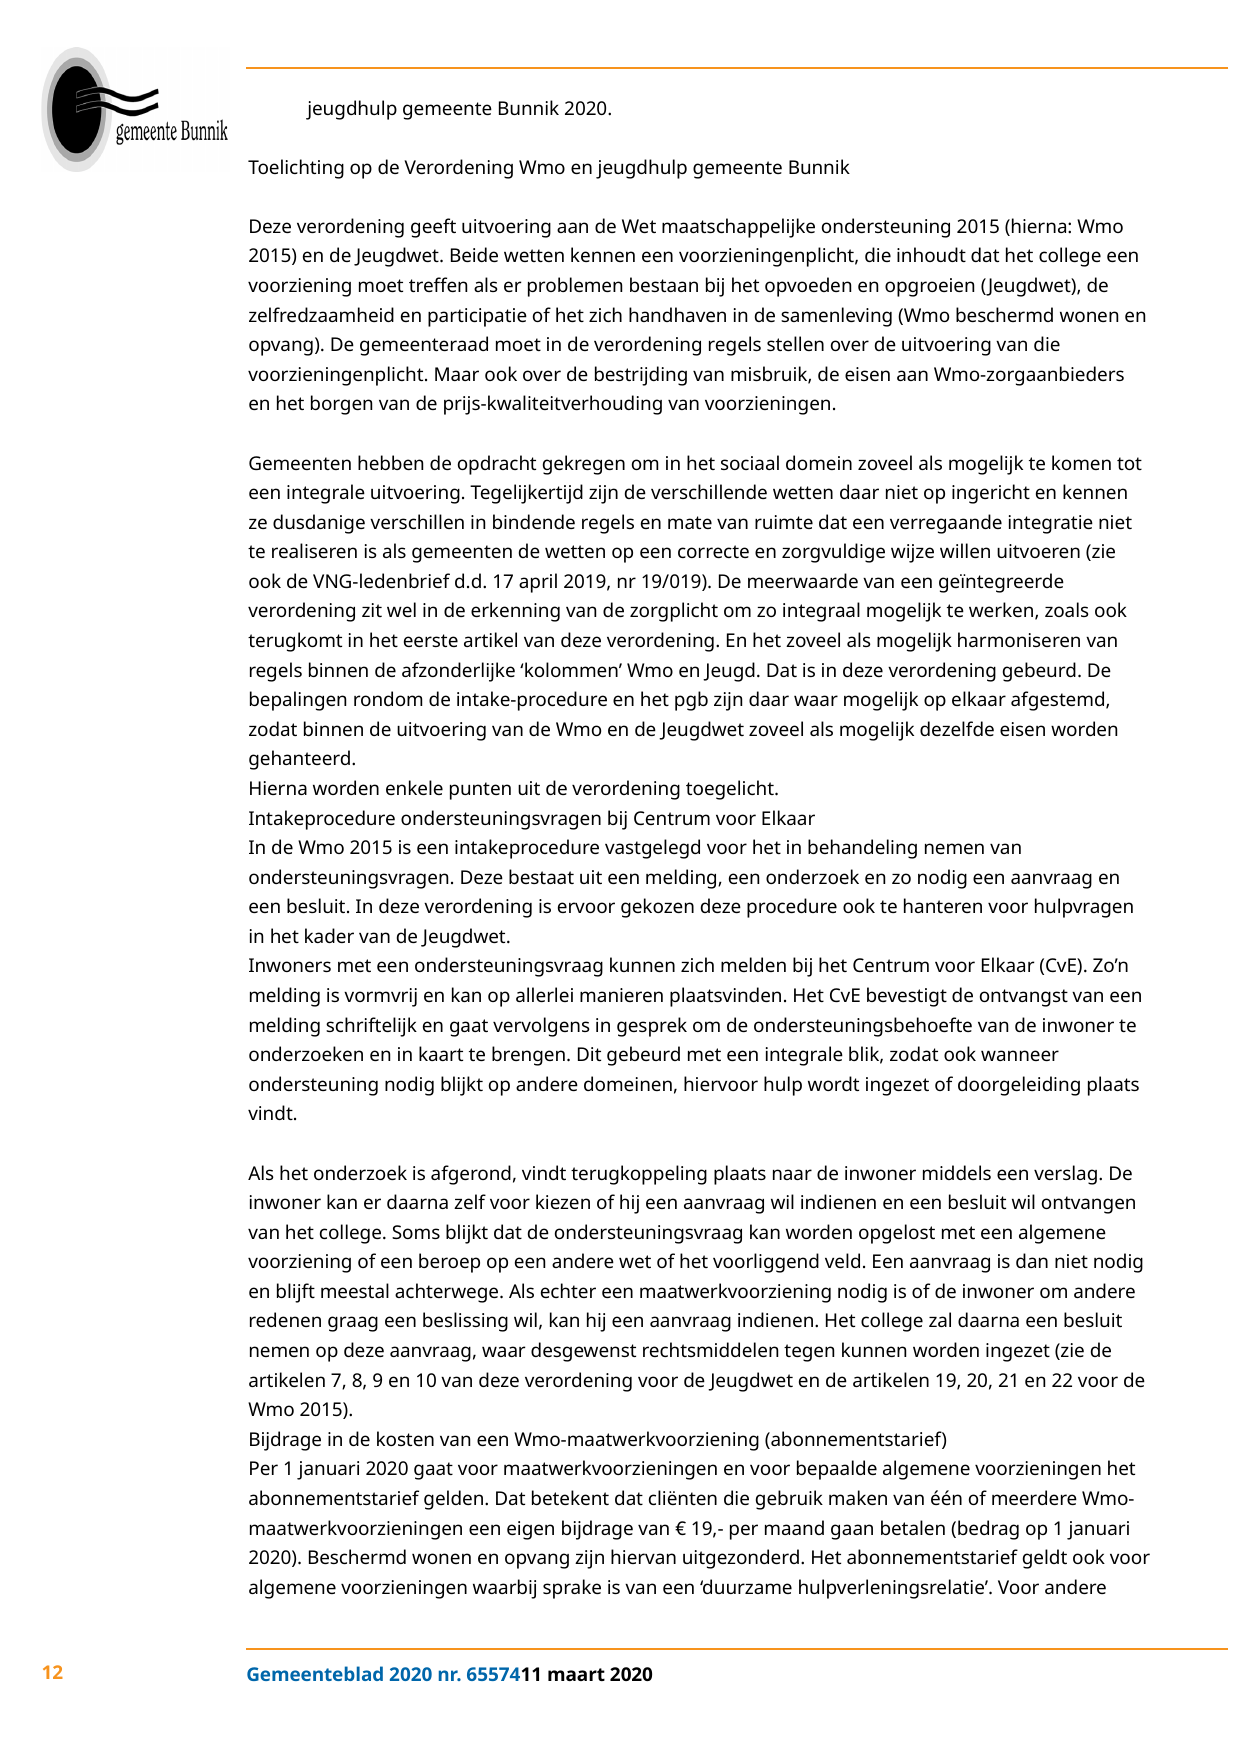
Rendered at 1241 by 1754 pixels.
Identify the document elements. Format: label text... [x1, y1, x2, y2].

text Per 1 januari 2020 gaat voor maatwerkvoorzieningen en voor bepaalde algemene voorzieningen het abonnementstarief gelden. Dat betekent dat cliënten die gebruik maken van één of meerdere Wmo-maatwerkvoorzieningen een eigen bijdrage van € 19,- per maand gaan betalen (bedrag op 1 januari 2020). Beschermd wonen en opvang zijn hiervan uitgezonderd. Het abonnementstarief geldt ook voor algemene voorzieningen waarbij sprake is van een ‘duurzame hulpverleningsrelatie’. Voor andere [248, 1456, 1152, 1600]
text Als het onderzoek is afgerond, vindt terugkoppeling plaats naar de inwoner middels een verslag. De inwoner kan er daarna zelf voor kiezen of hij een aanvraag wil indienen en een besluit wil ontvangen van het college. Soms blijkt dat de ondersteuningsvraag kan worden opgelost met een algemene voorziening of een beroep op een andere wet of het voorliggend veld. Een aanvraag is dan niet nodig en blijft meestal achterwege. Als echter een maatwerkvoorziening nodig is of de inwoner om andere redenen graag een beslissing wil, kan hij een aanvraag indienen. Het college zal daarna een besluit nemen op deze aanvraag, waar desgewenst rechtsmiddelen tegen kunnen worden ingezet (zie de artikelen 7, 8, 9 en 10 van deze verordening voor de Jeugdwet en de artikelen 19, 20, 21 en 22 voor de Wmo 2015). [248, 1160, 1152, 1422]
text Intakeprocedure ondersteuningsvragen bij Centrum voor Elkaar [248, 805, 1152, 831]
text In de Wmo 2015 is een intakeprocedure vastgelegd voor het in behandeling nemen van ondersteuningsvragen. Deze bestaat uit een melding, een onderzoek en zo nodig een aanvraag en een besluit. In deze verordening is ervoor gekozen deze procedure ook te hanteren voor hulpvragen in het kader van de Jeugdwet. [248, 834, 1152, 949]
text Toelichting op de Verordening Wmo en jeugdhulp gemeente Bunnik [248, 154, 1152, 180]
text Deze verordening geeft uitvoering aan de Wet maatschappelijke ondersteuning 2015 (hierna: Wmo 2015) en de Jeugdwet. Beide wetten kennen een voorzieningenplicht, die inhoudt dat het college een voorziening moet treffen als er problemen bestaan bij het opvoeden en opgroeien (Jeugdwet), de zelfredzaamheid en participatie of het zich handhaven in de samenleving (Wmo beschermd wonen en opvang). De gemeenteraad moet in de verordening regels stellen over de uitvoering van die voorzieningenplicht. Maar ook over de bestrijding van misbruik, de eisen aan Wmo-zorgaanbieders en het borgen van de prijs-kwaliteitverhouding van voorzieningen. [248, 213, 1152, 416]
list jeugdhulp gemeente Bunnik 2020. [248, 95, 1152, 121]
text Hierna worden enkele punten uit de verordening toegelicht. [248, 775, 1152, 801]
text Gemeenten hebben de opdracht gekregen om in het sociaal domein zoveel als mogelijk te komen tot een integrale uitvoering. Tegelijkertijd zijn de verschillende wetten daar niet op ingericht en kennen ze dusdanige verschillen in bindende regels en mate van ruimte dat een verregaande integratie niet te realiseren is als gemeenten de wetten op een correcte en zorgvuldige wijze willen uitvoeren (zie ook de VNG-ledenbrief d.d. 17 april 2019, nr 19/019). De meerwaarde van een geïntegreerde verordening zit wel in de erkenning van de zorgplicht om zo integraal mogelijk te werken, zoals ook terugkomt in het eerste artikel van deze verordening. En het zoveel als mogelijk harmoniseren van regels binnen de afzonderlijke ‘kolommen’ Wmo en Jeugd. Dat is in deze verordening gebeurd. De bepalingen rondom de intake-procedure en het pgb zijn daar waar mogelijk op elkaar afgestemd, zodat binnen de uitvoering van de Wmo en de Jeugdwet zoveel als mogelijk dezelfde eisen worden gehanteerd. [248, 450, 1152, 771]
text Inwoners met een ondersteuningsvraag kunnen zich melden bij het Centrum voor Elkaar (CvE). Zo’n melding is vormvrij en kan op allerlei manieren plaatsvinden. Het CvE bevestigt de ontvangst van een melding schriftelijk en gaat vervolgens in gesprek om de ondersteuningsbehoefte van de inwoner te onderzoeken en in kaart te brengen. Dit gebeurd met een integrale blik, zodat ook wanneer ondersteuning nodig blijkt op andere domeinen, hiervoor hulp wordt ingezet of doorgeleiding plaats vindt. [248, 953, 1152, 1126]
text Bijdrage in de kosten van een Wmo-maatwerkvoorziening (abonnementstarief) [248, 1426, 1152, 1452]
picture [41, 47, 231, 172]
